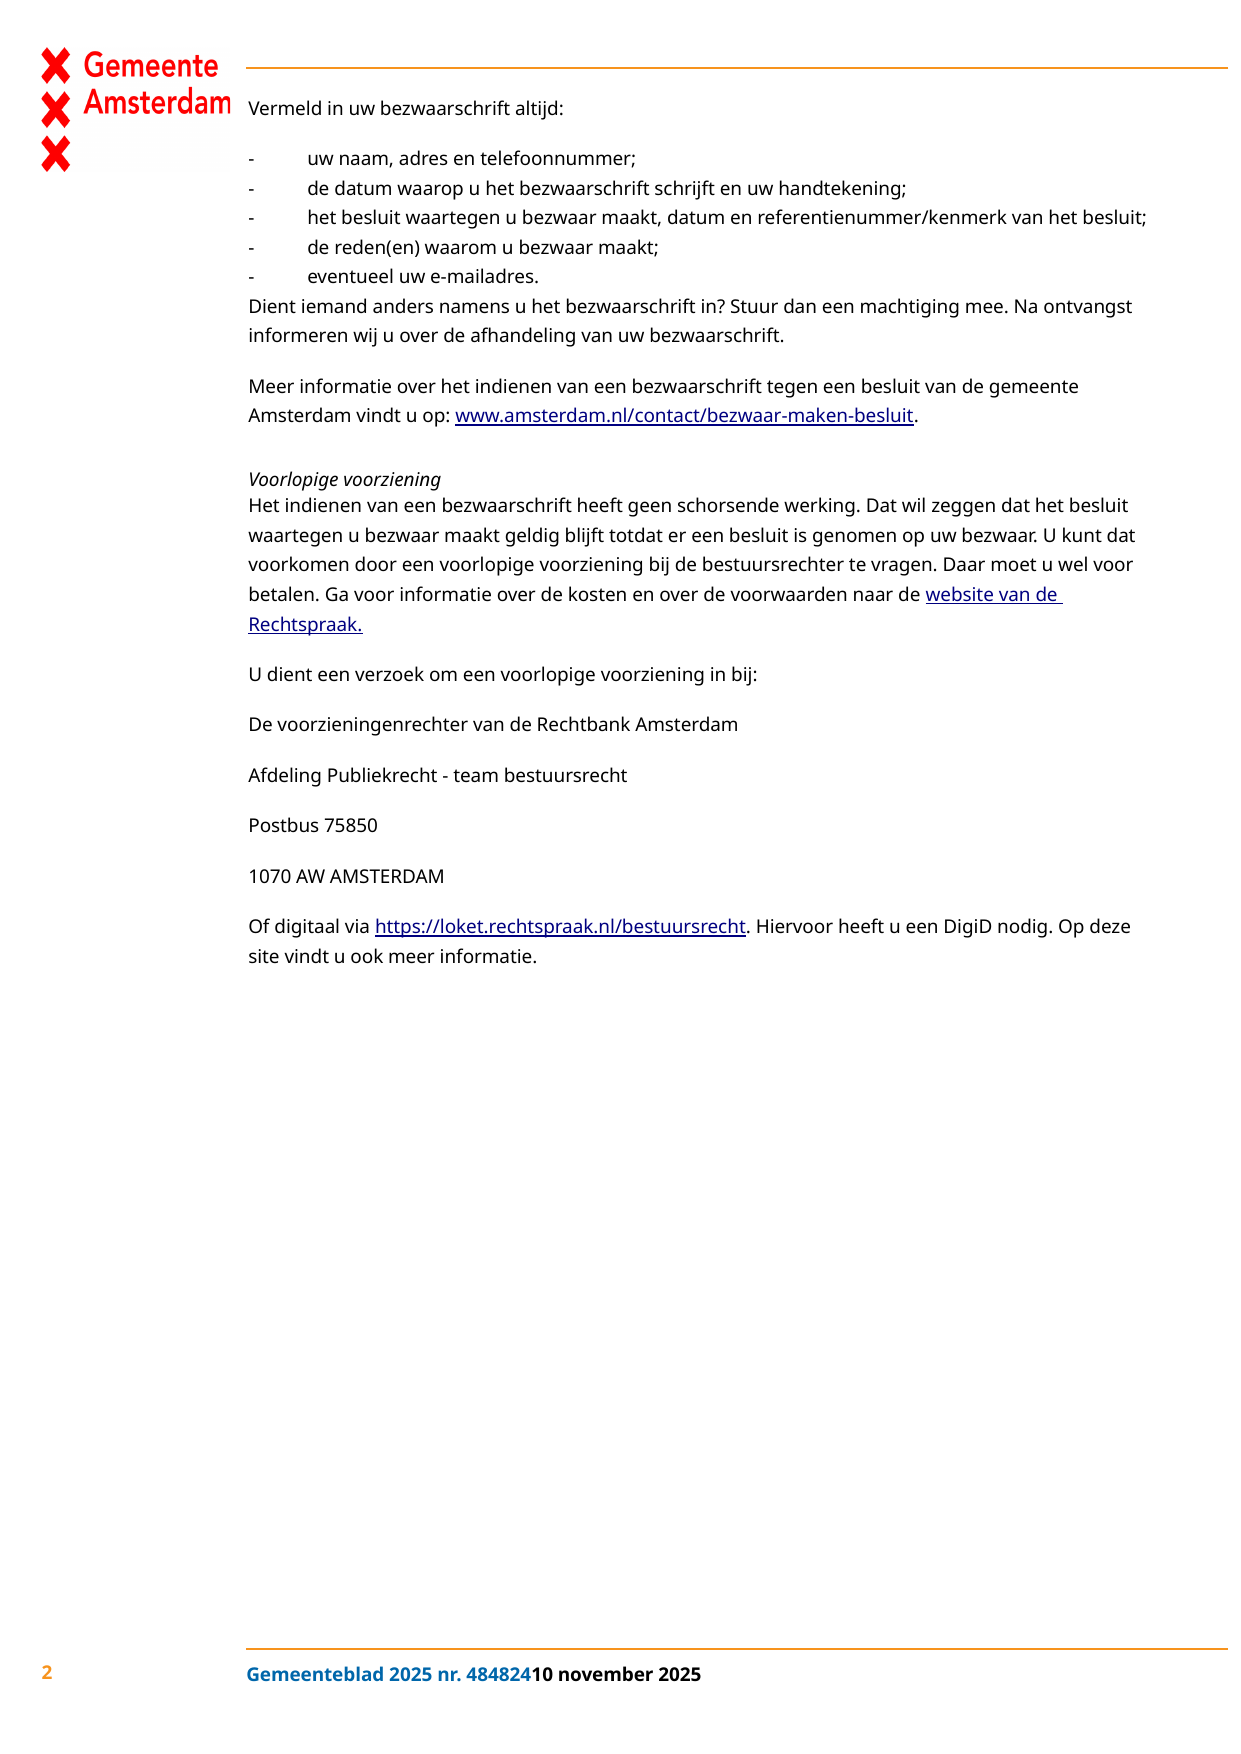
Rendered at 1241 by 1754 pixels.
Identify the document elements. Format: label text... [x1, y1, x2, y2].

text Of digitaal via https://loket.rechtspraak.nl/bestuursrecht. Hiervoor heeft u een DigiD nodig. Op deze site vindt u ook meer informatie. [248, 913, 1152, 968]
text Afdeling Publiekrecht - team bestuursrecht [248, 762, 1152, 788]
text Postbus 75850 [248, 812, 1152, 838]
list de reden(en) waarom u bezwaar maakt; [248, 234, 1152, 260]
text Dient iemand anders namens u het bezwaarschrift in? Stuur dan een machtiging mee. Na ontvangst informeren wij u over de afhandeling van uw bezwaarschrift. [248, 293, 1152, 348]
text Voorlopige voorziening [248, 467, 1152, 492]
text Het indienen van een bezwaarschrift heeft geen schorsende werking. Dat wil zeggen dat het besluit waartegen u bezwaar maakt geldig blijft totdat er een besluit is genomen op uw bezwaar. U kunt dat voorkomen door een voorlopige voorziening bij de bestuursrechter te vragen. Daar moet u wel voor betalen. Ga voor informatie over de kosten en over de voorwaarden naar de website van de Rechtspraak. [248, 492, 1152, 636]
text U dient een verzoek om een voorlopige voorziening in bij: [248, 661, 1152, 687]
text Vermeld in uw bezwaarschrift altijd: [248, 95, 1152, 121]
list eventueel uw e-mailadres. [248, 263, 1152, 289]
text 1070 AW AMSTERDAM [248, 863, 1152, 888]
picture [41, 47, 231, 172]
list uw naam, adres en telefoonnummer; [248, 145, 1152, 171]
text De voorzieningenrechter van de Rechtbank Amsterdam [248, 712, 1152, 737]
list het besluit waartegen u bezwaar maakt, datum en referentienummer/kenmerk van het besluit; [248, 204, 1152, 230]
list de datum waarop u het bezwaarschrift schrijft en uw handtekening; [248, 175, 1152, 201]
text Meer informatie over het indienen van een bezwaarschrift tegen een besluit van de gemeente Amsterdam vindt u op: www.amsterdam.nl/contact/bezwaar-maken-besluit. [248, 373, 1152, 428]
